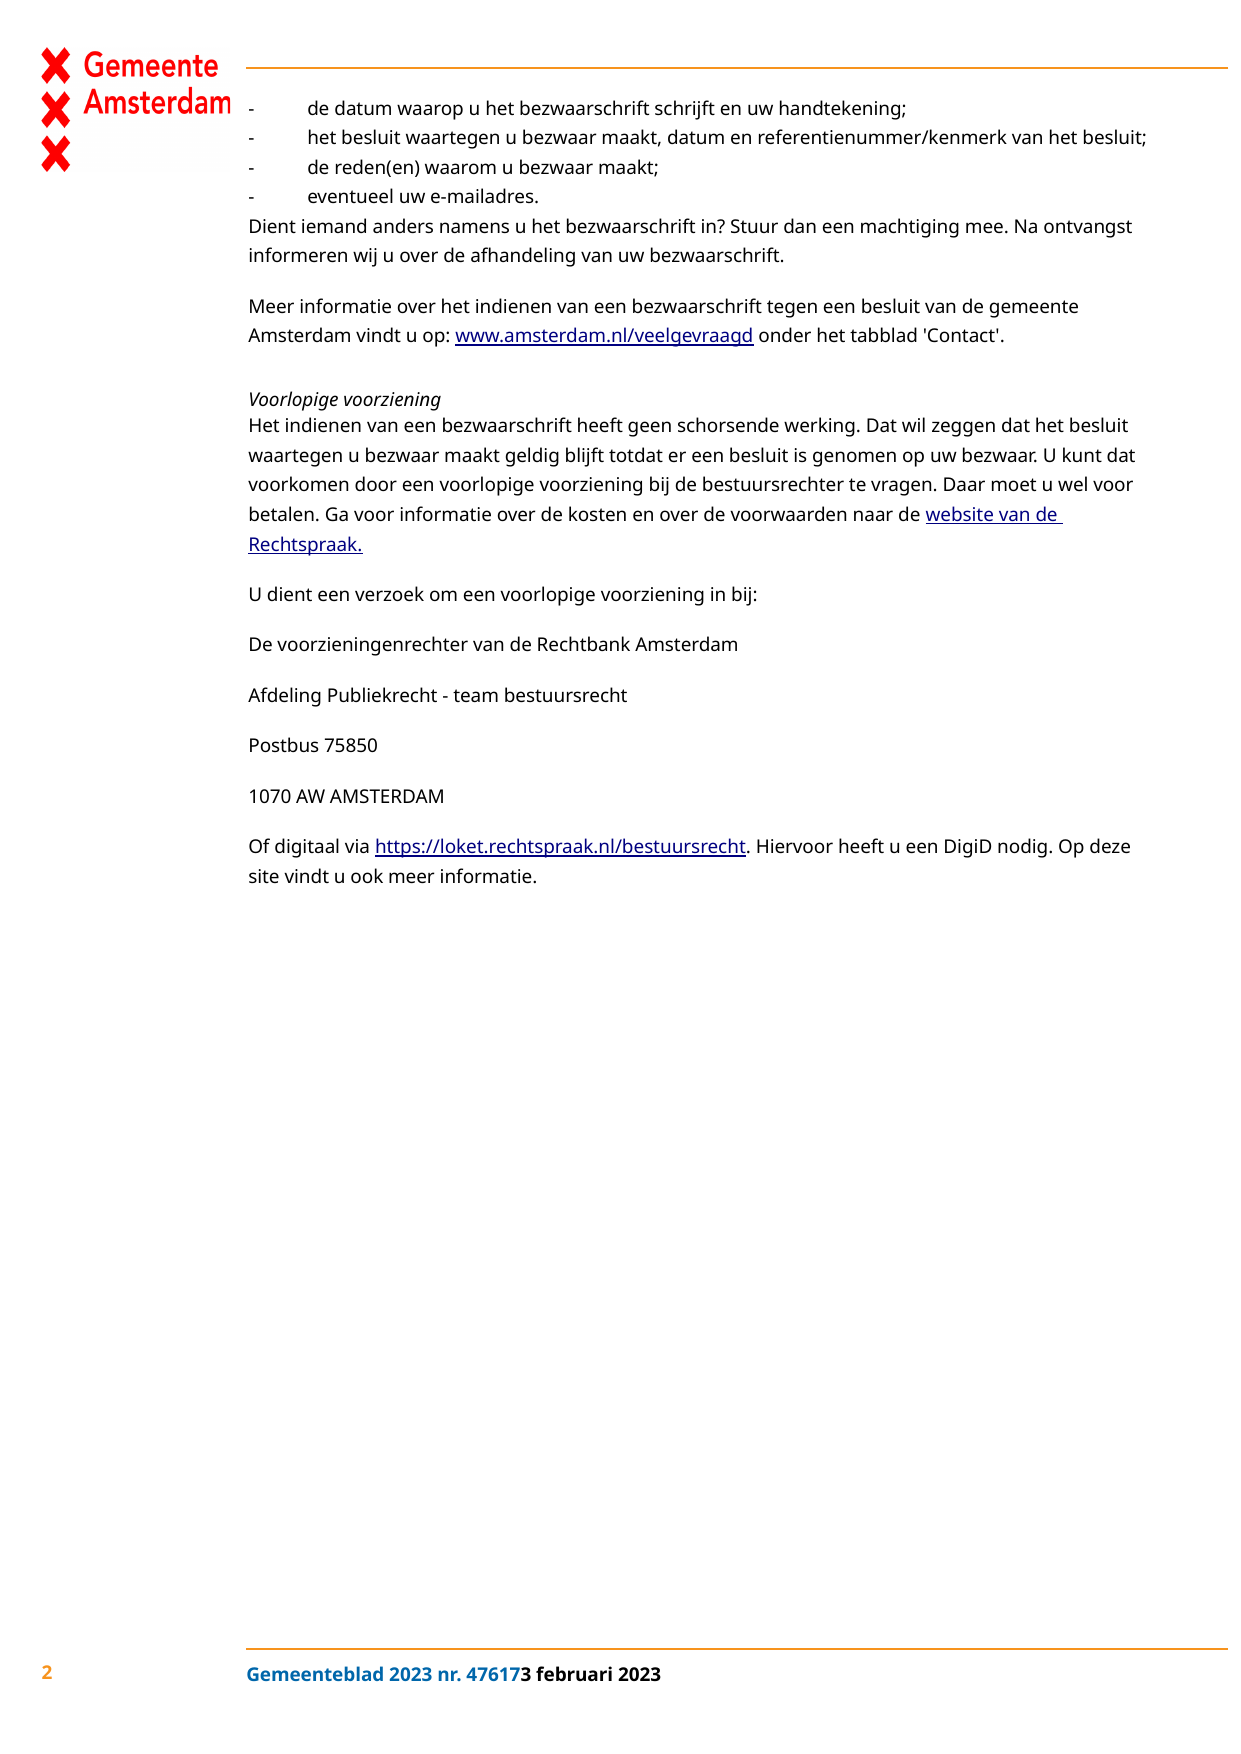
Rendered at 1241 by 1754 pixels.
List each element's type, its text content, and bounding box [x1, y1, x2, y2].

text Dient iemand anders namens u het bezwaarschrift in? Stuur dan een machtiging mee. Na ontvangst informeren wij u over de afhandeling van uw bezwaarschrift. [248, 213, 1152, 268]
text Of digitaal via https://loket.rechtspraak.nl/bestuursrecht. Hiervoor heeft u een DigiD nodig. Op deze site vindt u ook meer informatie. [248, 833, 1152, 888]
text Het indienen van een bezwaarschrift heeft geen schorsende werking. Dat wil zeggen dat het besluit waartegen u bezwaar maakt geldig blijft totdat er een besluit is genomen op uw bezwaar. U kunt dat voorkomen door een voorlopige voorziening bij de bestuursrechter te vragen. Daar moet u wel voor betalen. Ga voor informatie over de kosten en over de voorwaarden naar de website van de Rechtspraak. [248, 412, 1152, 556]
text Postbus 75850 [248, 732, 1152, 758]
text De voorzieningenrechter van de Rechtbank Amsterdam [248, 632, 1152, 657]
text Voorlopige voorziening [248, 387, 1152, 412]
list de reden(en) waarom u bezwaar maakt; [248, 154, 1152, 180]
list eventueel uw e-mailadres. [248, 183, 1152, 209]
text 1070 AW AMSTERDAM [248, 783, 1152, 808]
text Afdeling Publiekrecht - team bestuursrecht [248, 682, 1152, 708]
list het besluit waartegen u bezwaar maakt, datum en referentienummer/kenmerk van het besluit; [248, 124, 1152, 150]
text Meer informatie over het indienen van een bezwaarschrift tegen een besluit van de gemeente Amsterdam vindt u op: www.amsterdam.nl/veelgevraagd onder het tabblad 'Contact'. [248, 293, 1152, 348]
list de datum waarop u het bezwaarschrift schrijft en uw handtekening; [248, 95, 1152, 121]
text U dient een verzoek om een voorlopige voorziening in bij: [248, 581, 1152, 607]
picture [41, 47, 231, 172]
